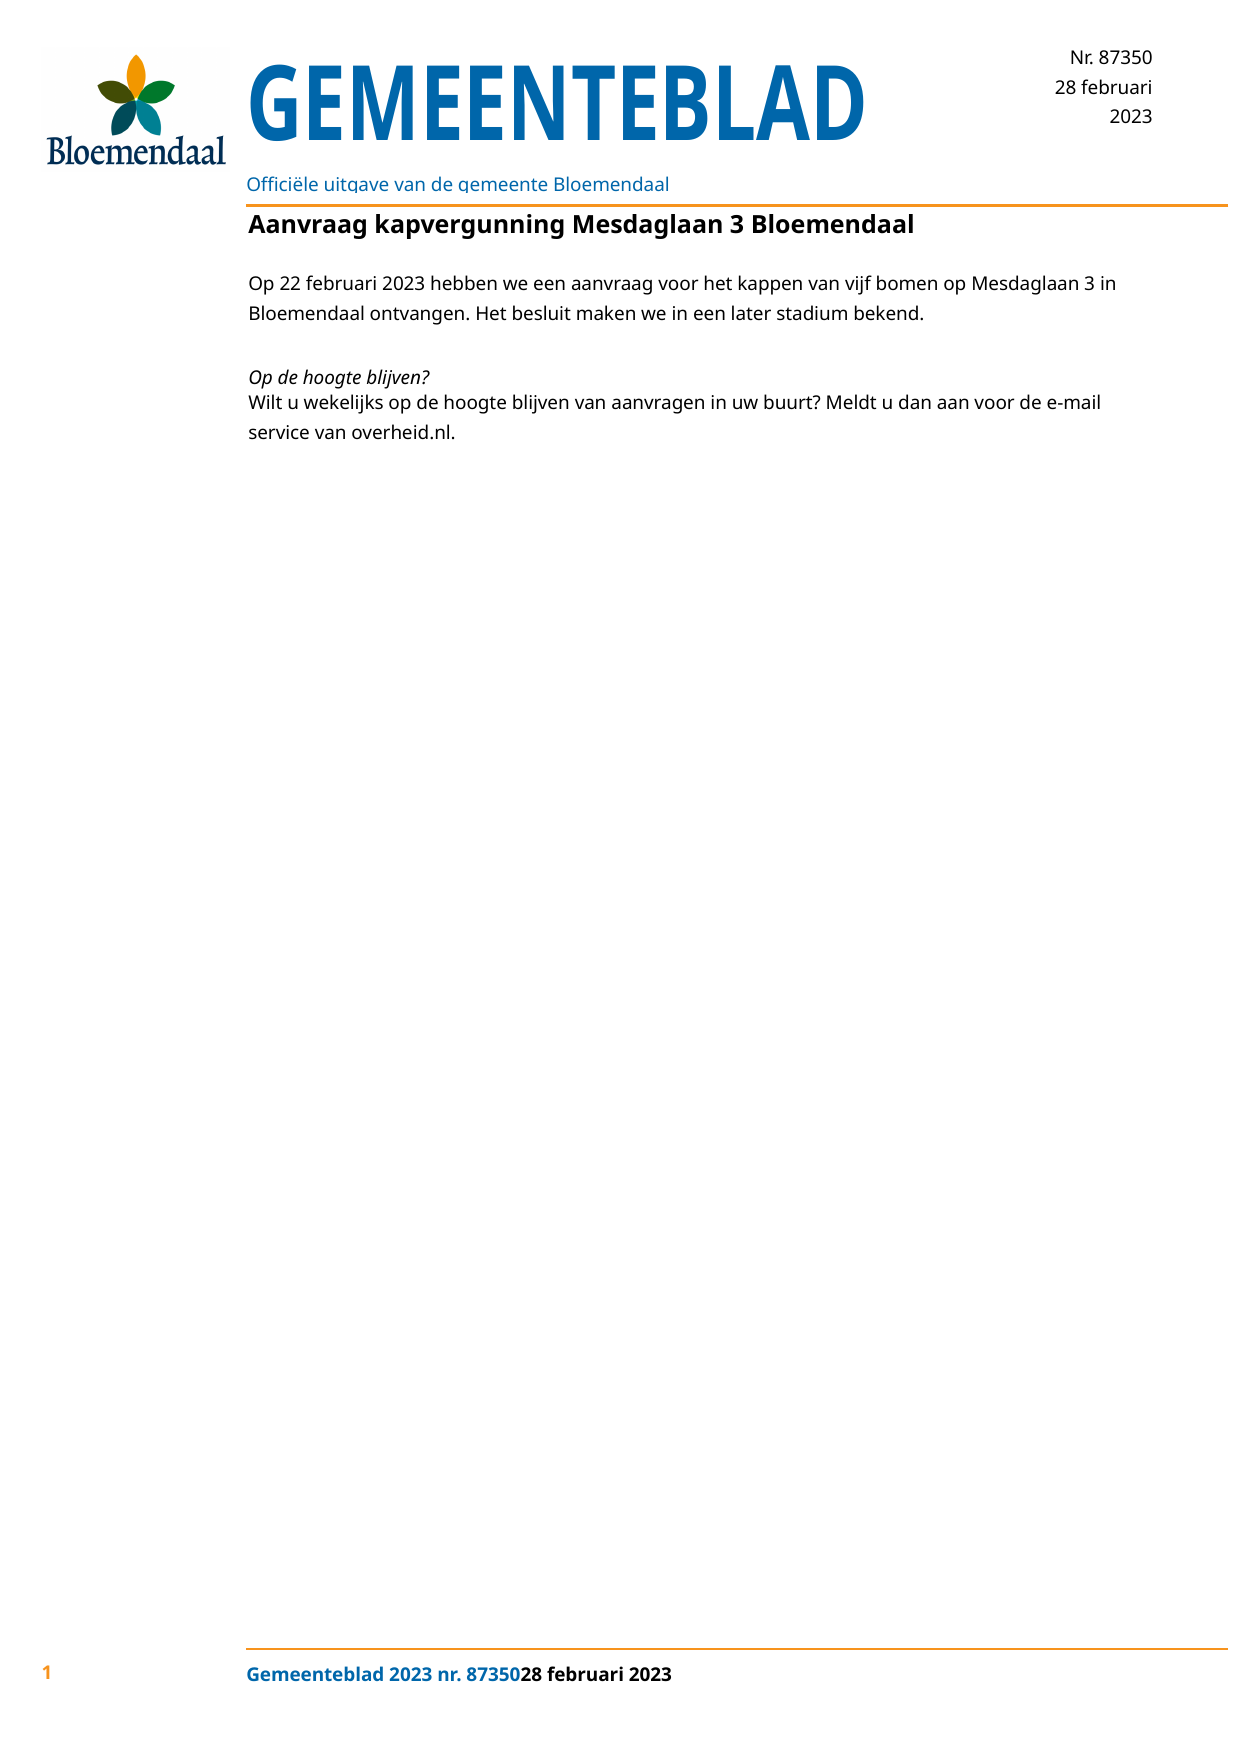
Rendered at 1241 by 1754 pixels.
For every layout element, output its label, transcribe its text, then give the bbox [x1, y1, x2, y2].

text Wilt u wekelijks op de hoogte blijven van aanvragen in uw buurt? Meldt u dan aan voor de e-mail service van overheid.nl. [248, 389, 1152, 445]
text Aanvraag kapvergunning Mesdaglaan 3 Bloemendaal [248, 207, 1152, 241]
picture [41, 47, 231, 172]
text Op de hoogte blijven? [248, 364, 1152, 389]
text Op 22 februari 2023 hebben we een aanvraag voor het kappen van vijf bomen op Mesdaglaan 3 in Bloemendaal ontvangen. Het besluit maken we in een later stadium bekend. [248, 270, 1152, 326]
